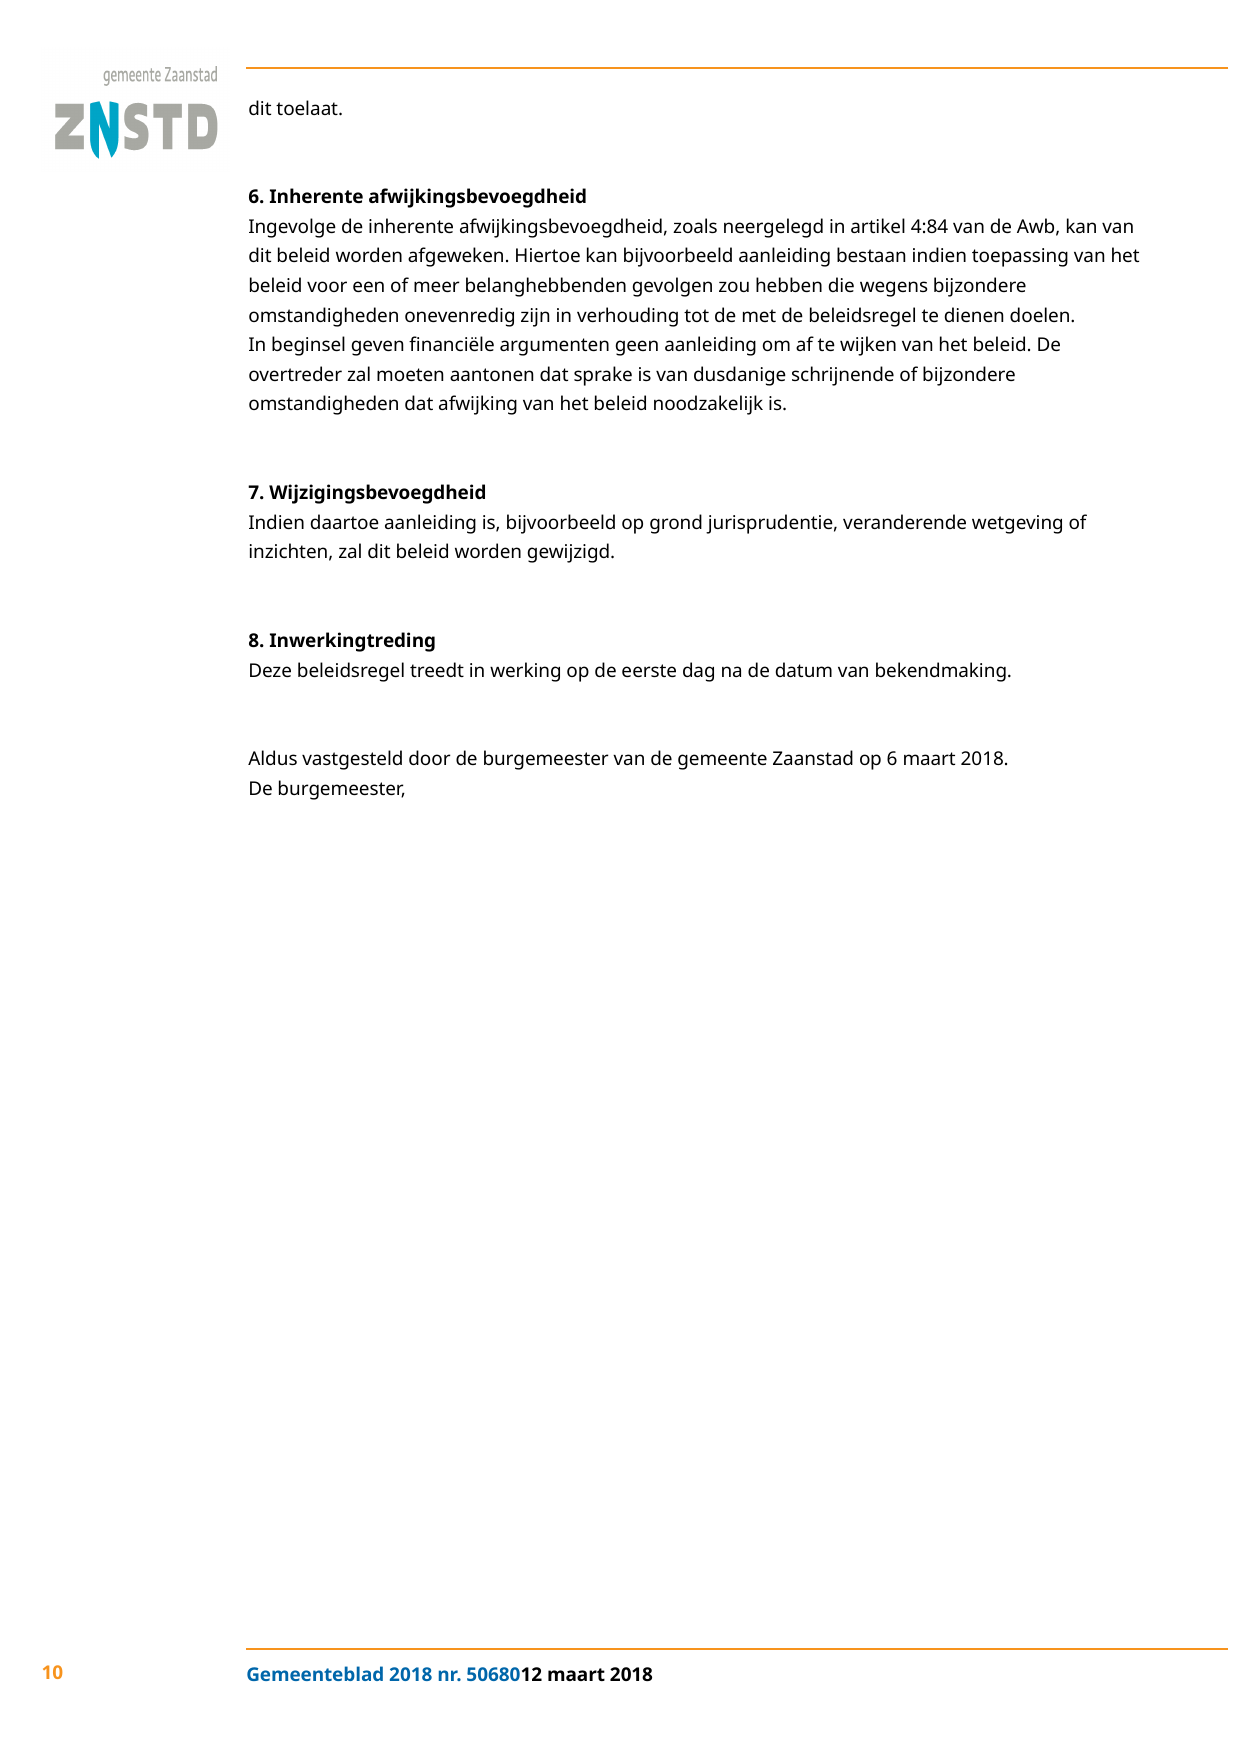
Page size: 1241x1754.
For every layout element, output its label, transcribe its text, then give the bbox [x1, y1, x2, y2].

text Deze beleidsregel treedt in werking op de eerste dag na de datum van bekendmaking. [248, 657, 1152, 683]
text 8. Inwerkingtreding [248, 627, 1152, 653]
text Indien daartoe aanleiding is, bijvoorbeeld op grond jurisprudentie, veranderende wetgeving of inzichten, zal dit beleid worden gewijzigd. [248, 509, 1152, 564]
text Aldus vastgesteld door de burgemeester van de gemeente Zaanstad op 6 maart 2018. [248, 746, 1152, 771]
text dit toelaat. [248, 95, 1152, 121]
text Ingevolge de inherente afwijkingsbevoegdheid, zoals neergelegd in artikel 4:84 van de Awb, kan van dit beleid worden afgeweken. Hiertoe kan bijvoorbeeld aanleiding bestaan indien toepassing van het beleid voor een of meer belanghebbenden gevolgen zou hebben die wegens bijzondere omstandigheden onevenredig zijn in verhouding tot de met de beleidsregel te dienen doelen. [248, 213, 1152, 328]
text 6. Inherente afwijkingsbevoegdheid [248, 183, 1152, 209]
text In beginsel geven financiële argumenten geen aanleiding om af te wijken van het beleid. De overtreder zal moeten aantonen dat sprake is van dusdanige schrijnende of bijzondere omstandigheden dat afwijking van het beleid noodzakelijk is. [248, 331, 1152, 416]
picture [41, 47, 231, 172]
text 7. Wijzigingsbevoegdheid [248, 479, 1152, 505]
text De burgemeester, [248, 775, 1152, 801]
